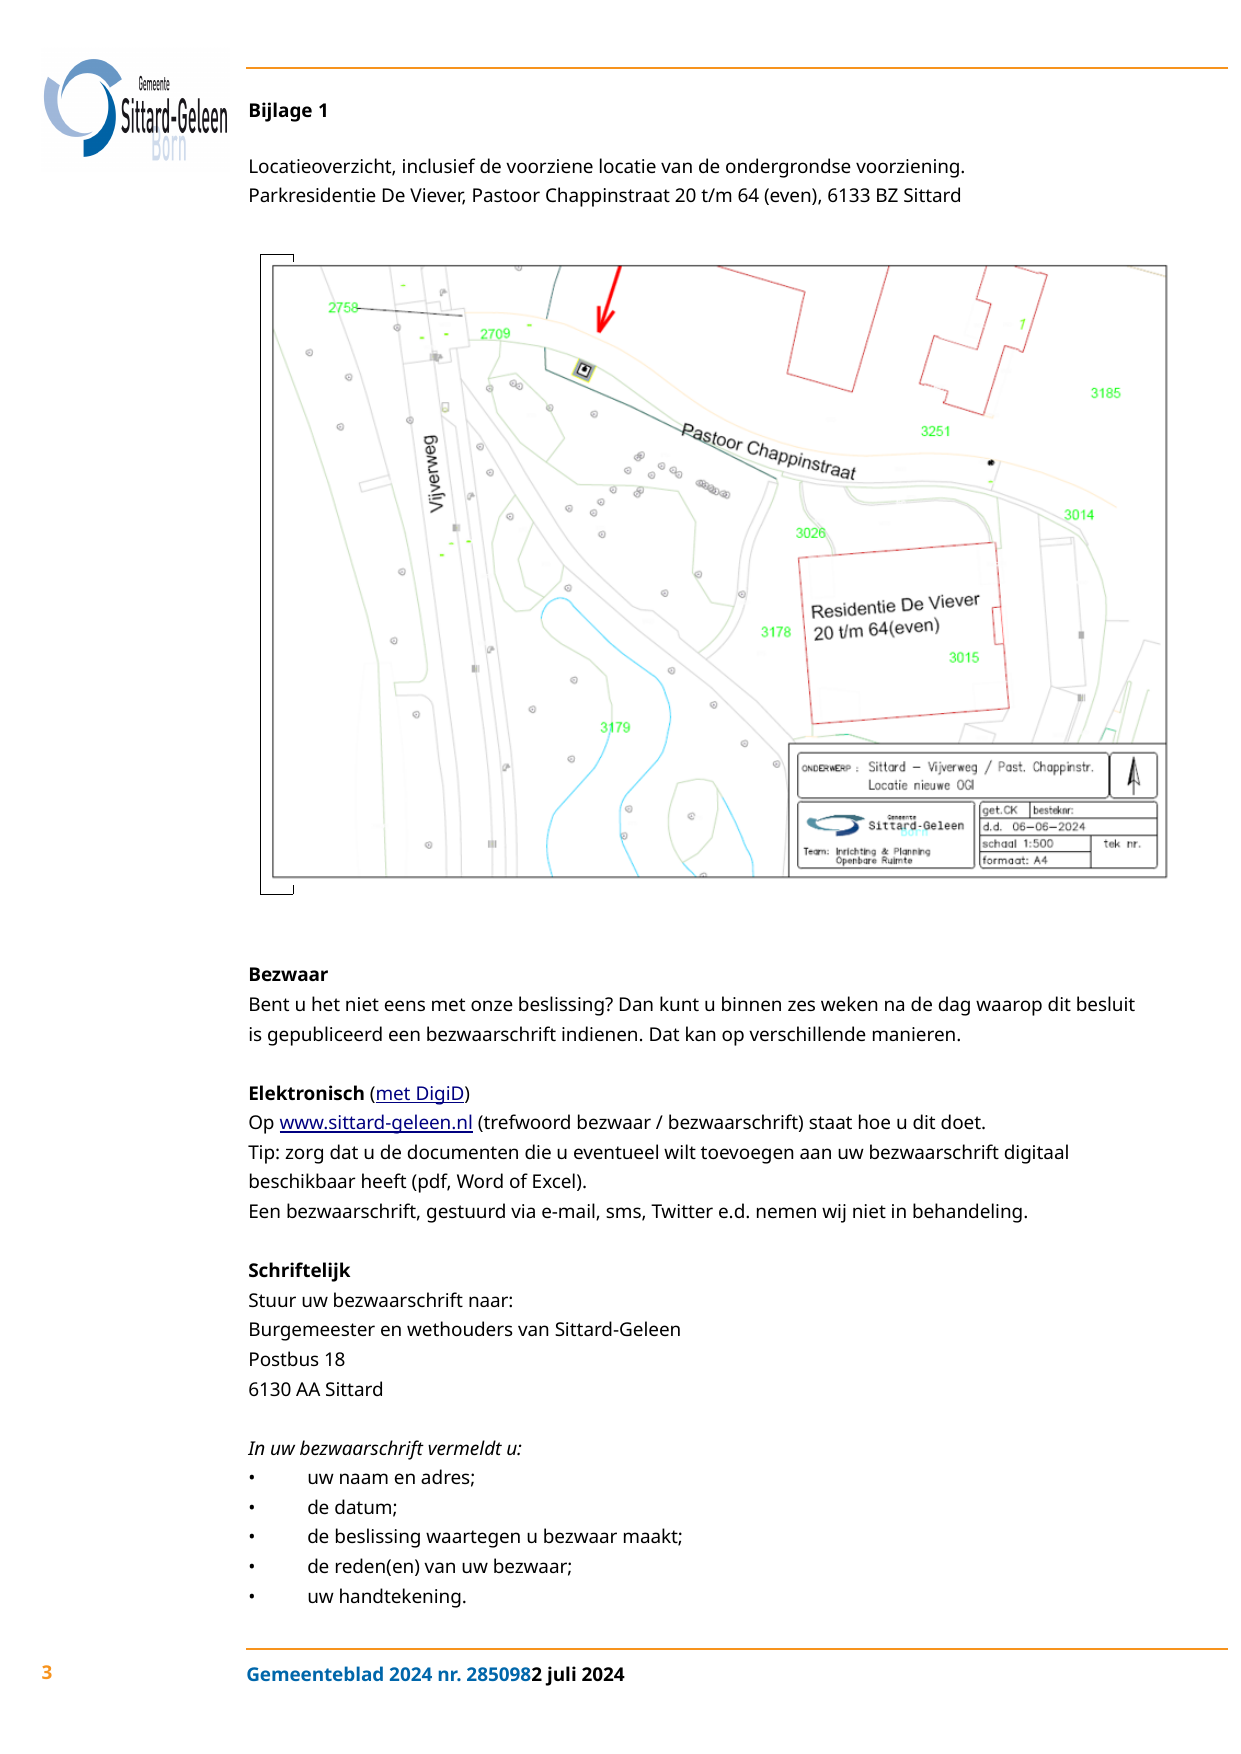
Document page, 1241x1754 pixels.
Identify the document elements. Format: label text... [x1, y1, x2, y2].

list de reden(en) van uw bezwaar; [248, 1553, 1152, 1579]
text Locatieoverzicht, inclusief de voorziene locatie van de ondergrondse voorziening. [248, 153, 1152, 179]
text Bent u het niet eens met onze beslissing? Dan kunt u binnen zes weken na de dag waarop dit besluit is gepubliceerd een bezwaarschrift indienen. Dat kan op verschillende manieren. [248, 991, 1152, 1047]
text Schriftelijk [248, 1257, 1152, 1283]
text Bijlage 1 [248, 95, 1152, 123]
text Tip: zorg dat u de documenten die u eventueel wilt toevoegen aan uw bezwaarschrift digitaal beschikbaar heeft (pdf, Word of Excel). [248, 1139, 1152, 1194]
list uw handtekening. [248, 1583, 1152, 1609]
picture [41, 47, 231, 172]
text Burgemeester en wethouders van Sittard-Geleen [248, 1317, 1152, 1342]
text Bezwaar [248, 962, 1152, 987]
text Op www.sittard-geleen.nl (trefwoord bezwaar / bezwaarschrift) staat hoe u dit doet. [248, 1109, 1152, 1135]
list uw naam en adres; [248, 1464, 1152, 1490]
text Parkresidentie De Viever, Pastoor Chappinstraat 20 t/m 64 (even), 6133 BZ Sittard [248, 182, 1152, 208]
text Elektronisch (met DigiD) [248, 1080, 1152, 1106]
text Een bezwaarschrift, gestuurd via e-mail, sms, Twitter e.d. nemen wij niet in behandeling. [248, 1198, 1152, 1224]
picture [268, 262, 1173, 885]
text In uw bezwaarschrift vermeldt u: [248, 1435, 1152, 1461]
text Postbus 18 [248, 1346, 1152, 1372]
text Stuur uw bezwaarschrift naar: [248, 1287, 1152, 1313]
text 6130 AA Sittard [248, 1376, 1152, 1402]
list de beslissing waartegen u bezwaar maakt; [248, 1524, 1152, 1549]
list de datum; [248, 1494, 1152, 1520]
